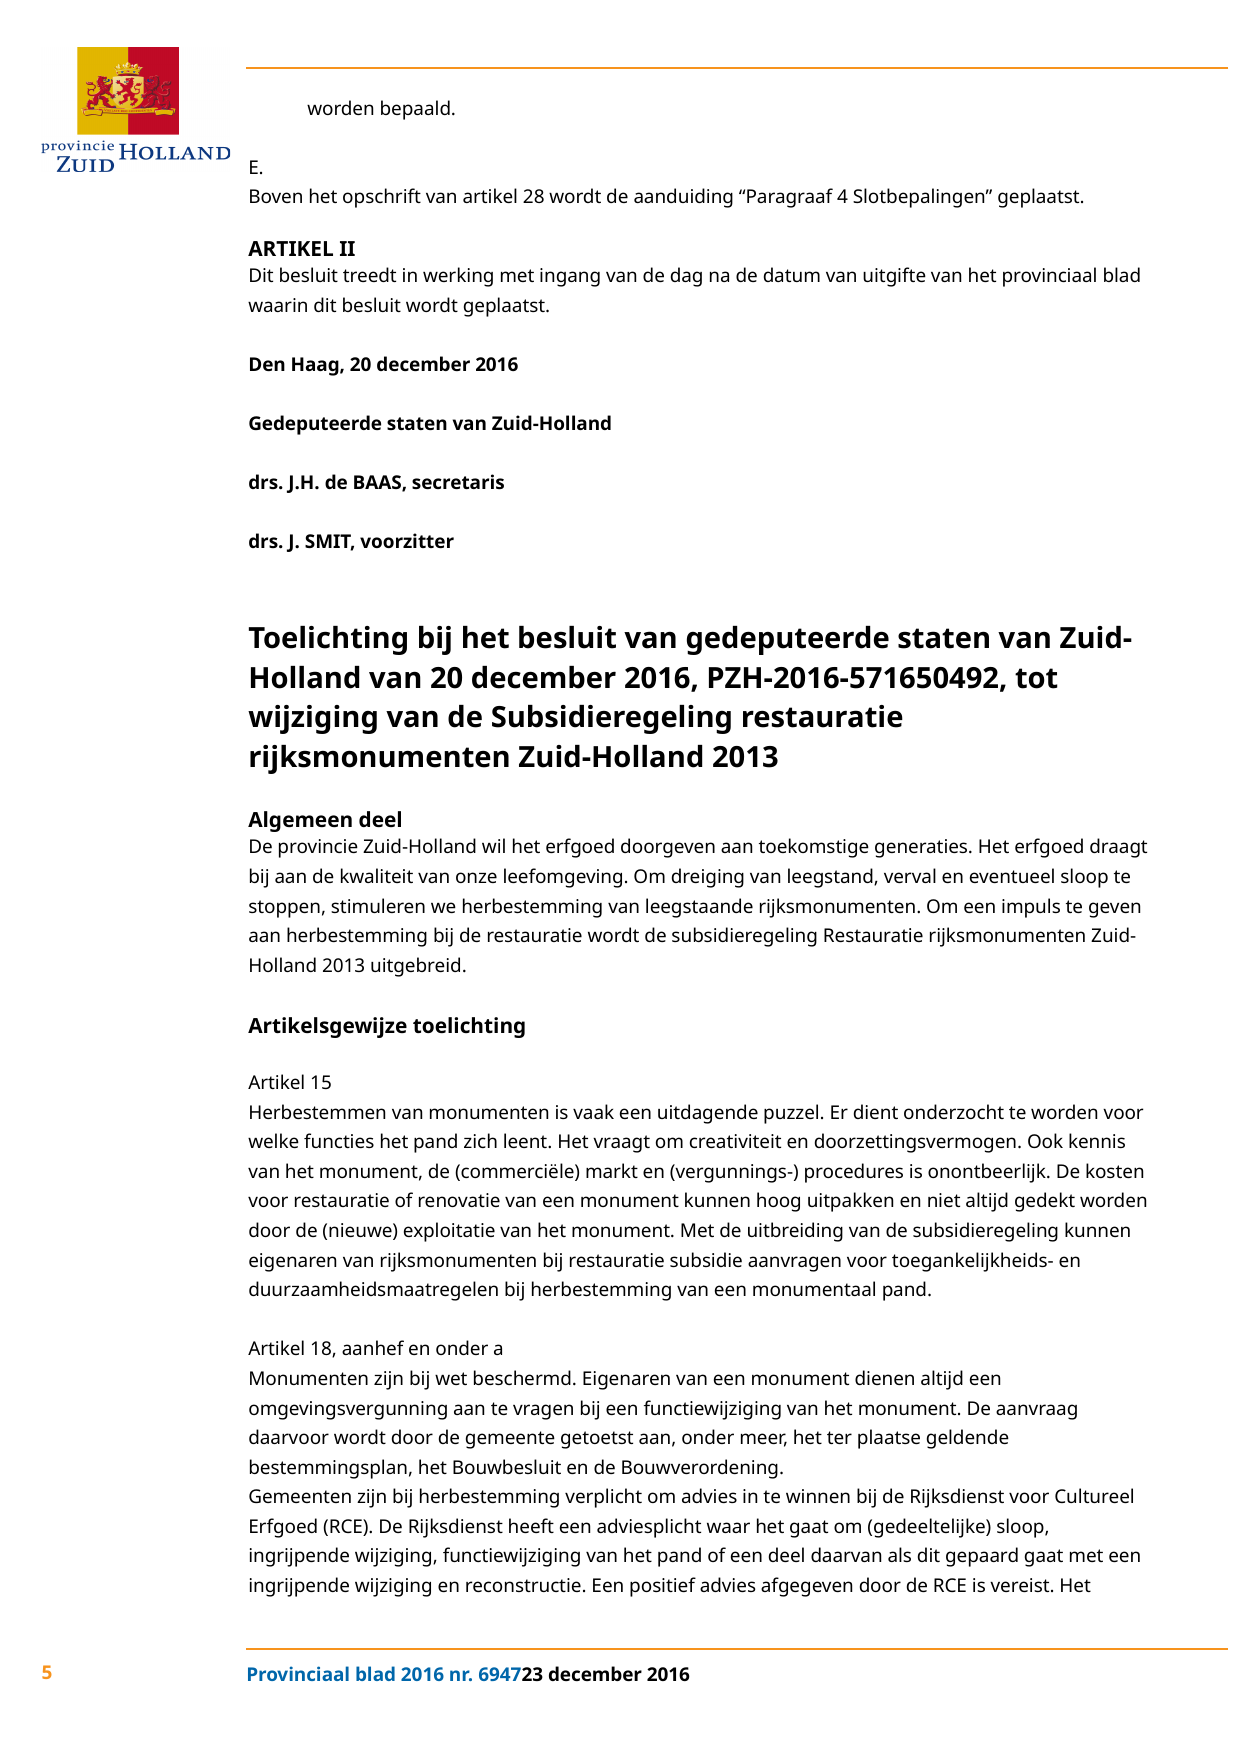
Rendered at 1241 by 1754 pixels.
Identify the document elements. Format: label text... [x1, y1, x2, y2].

text drs. J.H. de BAAS, secretaris [248, 469, 1152, 495]
text Gemeenten zijn bij herbestemming verplicht om advies in te winnen bij de Rijksdienst voor Cultureel Erfgoed (RCE). De Rijksdienst heeft een adviesplicht waar het gaat om (gedeeltelijke) sloop, ingrijpende wijziging, functiewijziging van het pand of een deel daarvan als dit gepaard gaat met een ingrijpende wijziging en reconstructie. Een positief advies afgegeven door de RCE is vereist. Het [248, 1483, 1152, 1598]
list worden bepaald. [248, 95, 1152, 121]
picture [41, 47, 231, 172]
text drs. J. SMIT, voorzitter [248, 529, 1152, 554]
text Algemeen deel [248, 805, 1152, 834]
text Toelichting bij het besluit van gedeputeerde staten van Zuid-Holland van 20 december 2016, PZH-2016-571650492, tot wijziging van de Subsidieregeling restauratie rijksmonumenten Zuid-Holland 2013 [248, 617, 1152, 776]
text Dit besluit treedt in werking met ingang van de dag na de datum van uitgifte van het provinciaal blad waarin dit besluit wordt geplaatst. [248, 262, 1152, 318]
text Artikelsgewijze toelichting [248, 1011, 1152, 1040]
text Boven het opschrift van artikel 28 wordt de aanduiding “Paragraaf 4 Slotbepalingen” geplaatst. [248, 183, 1152, 209]
text E. [248, 154, 1152, 180]
text Den Haag, 20 december 2016 [248, 351, 1152, 377]
text De provincie Zuid-Holland wil het erfgoed doorgeven aan toekomstige generaties. Het erfgoed draagt bij aan de kwaliteit van onze leefomgeving. Om dreiging van leegstand, verval en eventueel sloop te stoppen, stimuleren we herbestemming van leegstaande rijksmonumenten. Om een impuls te geven aan herbestemming bij de restauratie wordt de subsidieregeling Restauratie rijksmonumenten Zuid-Holland 2013 uitgebreid. [248, 834, 1152, 978]
text Artikel 15 [248, 1069, 1152, 1095]
text ARTIKEL II [248, 234, 1152, 262]
text Gedeputeerde staten van Zuid-Holland [248, 410, 1152, 436]
text Artikel 18, aanhef en onder a [248, 1336, 1152, 1361]
text Monumenten zijn bij wet beschermd. Eigenaren van een monument dienen altijd een omgevingsvergunning aan te vragen bij een functiewijziging van het monument. De aanvraag daarvoor wordt door de gemeente getoetst aan, onder meer, het ter plaatse geldende bestemmingsplan, het Bouwbesluit en de Bouwverordening. [248, 1365, 1152, 1479]
text Herbestemmen van monumenten is vaak een uitdagende puzzel. Er dient onderzocht te worden voor welke functies het pand zich leent. Het vraagt om creativiteit en doorzettingsvermogen. Ook kennis van het monument, de (commerciële) markt en (vergunnings-) procedures is onontbeerlijk. De kosten voor restauratie of renovatie van een monument kunnen hoog uitpakken en niet altijd gedekt worden door de (nieuwe) exploitatie van het monument. Met de uitbreiding van de subsidieregeling kunnen eigenaren van rijksmonumenten bij restauratie subsidie aanvragen voor toegankelijkheids- en duurzaamheidsmaatregelen bij herbestemming van een monumentaal pand. [248, 1099, 1152, 1302]
